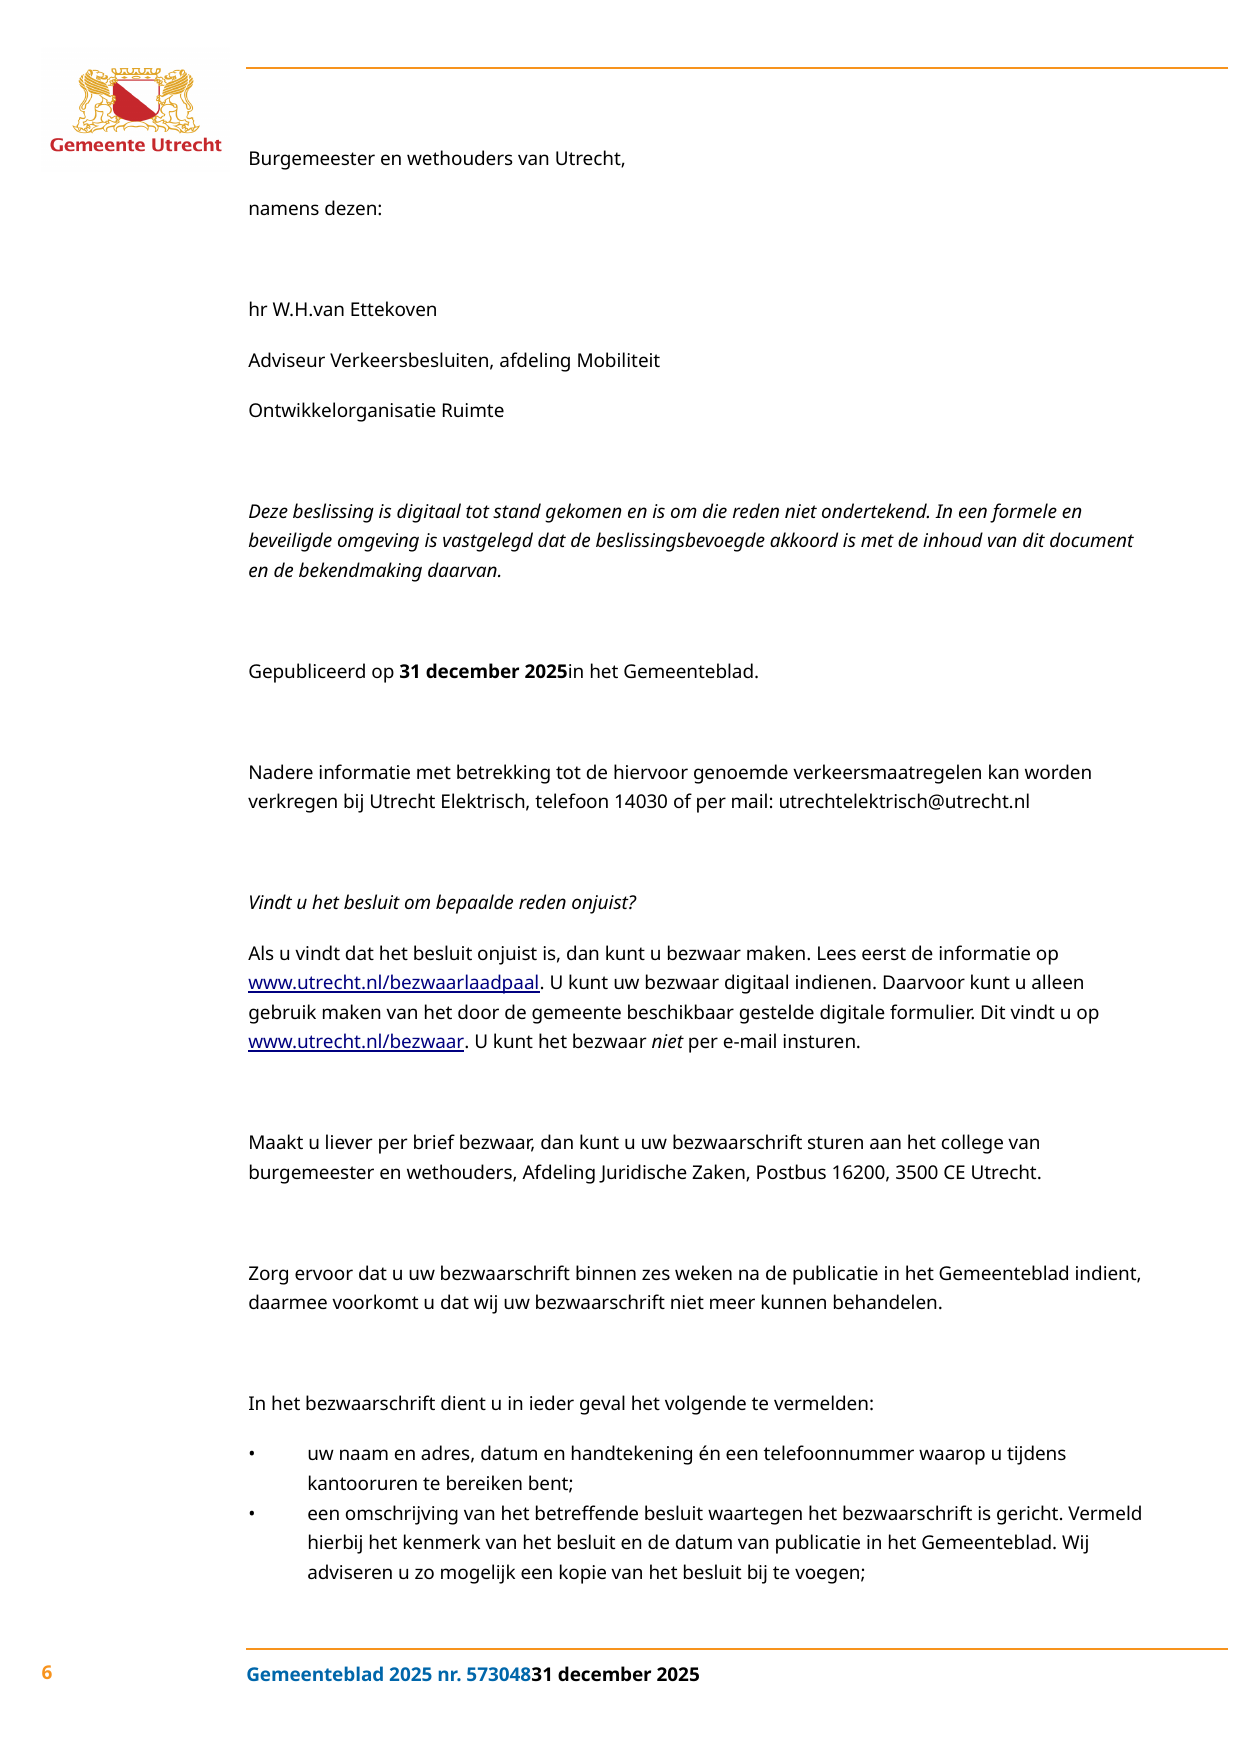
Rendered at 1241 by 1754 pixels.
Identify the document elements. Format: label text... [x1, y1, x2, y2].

text Maakt u liever per brief bezwaar, dan kunt u uw bezwaarschrift sturen aan het college van burgemeester en wethouders, Afdeling Juridische Zaken, Postbus 16200, 3500 CE Utrecht. [248, 1129, 1152, 1185]
text Als u vindt dat het besluit onjuist is, dan kunt u bezwaar maken. Lees eerst de informatie op www.utrecht.nl/bezwaarlaadpaal. U kunt uw bezwaar digitaal indienen. Daarvoor kunt u alleen gebruik maken van het door de gemeente beschikbaar gestelde digitale formulier. Dit vindt u op www.utrecht.nl/bezwaar. U kunt het bezwaar niet per e-mail insturen. [248, 940, 1152, 1054]
picture [41, 47, 231, 172]
text Vindt u het besluit om bepaalde reden onjuist? [248, 889, 1152, 915]
text Adviseur Verkeersbesluiten, afdeling Mobiliteit [248, 347, 1152, 373]
text Deze beslissing is digitaal tot stand gekomen en is om die reden niet ondertekend. In een formele en beveiligde omgeving is vastgelegd dat de beslissingsbevoegde akkoord is met de inhoud van dit document en de bekendmaking daarvan. [248, 498, 1152, 583]
text Nadere informatie met betrekking tot de hiervoor genoemde verkeersmaatregelen kan worden verkregen bij Utrecht Elektrisch, telefoon 14030 of per mail: utrechtelektrisch@utrecht.nl [248, 759, 1152, 814]
text Zorg ervoor dat u uw bezwaarschrift binnen zes weken na de publicatie in het Gemeenteblad indient, daarmee voorkomt u dat wij uw bezwaarschrift niet meer kunnen behandelen. [248, 1260, 1152, 1315]
text Burgemeester en wethouders van Utrecht, [248, 145, 1152, 171]
text In het bezwaarschrift dient u in ieder geval het volgende te vermelden: [248, 1390, 1152, 1416]
list uw naam en adres, datum en handtekening én een telefoonnummer waarop u tijdens kantooruren te bereiken bent; [248, 1441, 1152, 1496]
list een omschrijving van het betreffende besluit waartegen het bezwaarschrift is gericht. Vermeld hierbij het kenmerk van het besluit en de datum van publicatie in het Gemeenteblad. Wij adviseren u zo mogelijk een kopie van het besluit bij te voegen; [248, 1500, 1152, 1585]
text Ontwikkelorganisatie Ruimte [248, 397, 1152, 423]
text hr W.H.van Ettekoven [248, 296, 1152, 322]
text Gepubliceerd op 31 december 2025in het Gemeenteblad. [248, 658, 1152, 684]
text namens dezen: [248, 196, 1152, 221]
